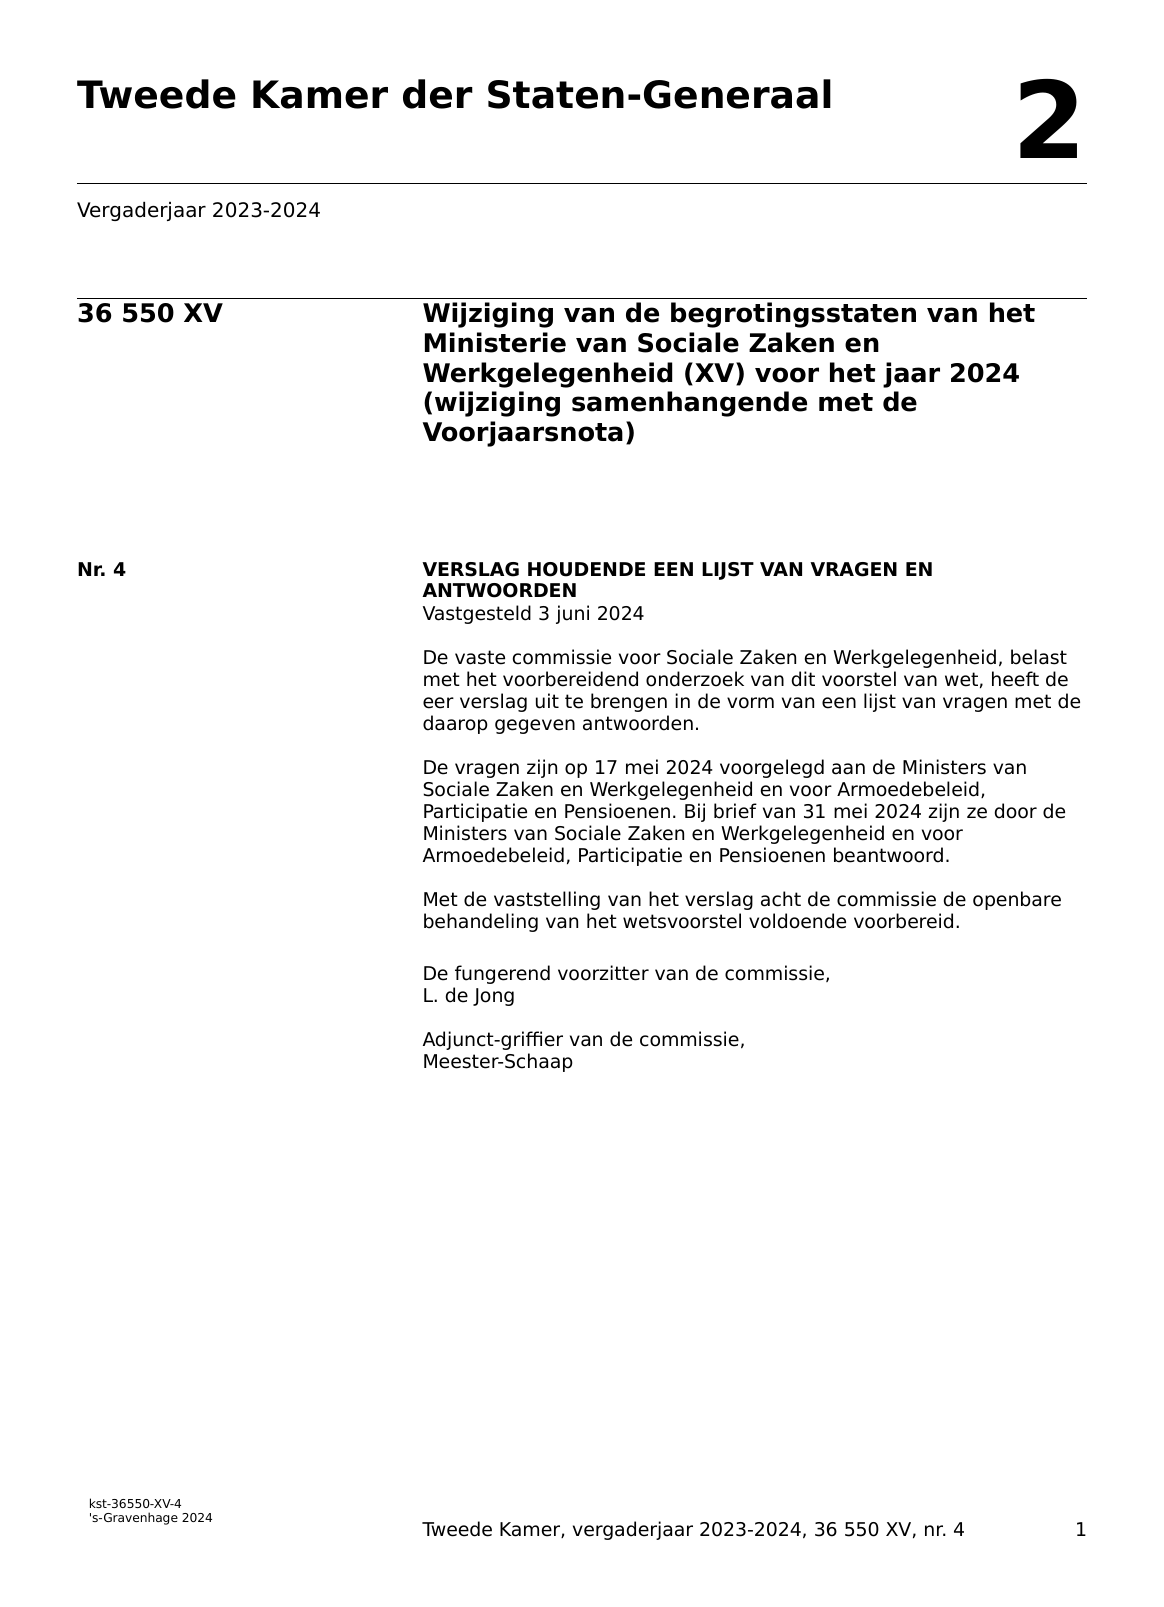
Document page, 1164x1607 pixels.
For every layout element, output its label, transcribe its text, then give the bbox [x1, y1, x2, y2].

table_cell Vergaderjaar 2023-2024 [77, 184, 1087, 298]
text 's-Gravenhage 2024 [88, 1511, 323, 1525]
text kst-36550-XV-4 [88, 1497, 323, 1511]
table_header 2 [886, 59, 1087, 183]
text Met de vaststelling van het verslag acht de commissie de openbare behandeling van het wetsvoorstel voldoende voorbereid. [422, 889, 1087, 933]
text De vragen zijn op 17 mei 2024 voorgelegd aan de Ministers van Sociale Zaken en Werkgelegenheid en voor Armoedebeleid, Participatie en Pensioenen. Bij brief van 31 mei 2024 zijn ze door de Ministers van Sociale Zaken en Werkgelegenheid en voor Armoedebeleid, Participatie en Pensioenen beantwoord. [422, 757, 1087, 867]
text De fungerend voorzitter van de commissie, L. de Jong [422, 963, 1087, 1007]
text De vaste commissie voor Sociale Zaken en Werkgelegenheid, belast met het voorbereidend onderzoek van dit voorstel van wet, heeft de eer verslag uit te brengen in de vorm van een lijst van vragen met de daarop gegeven antwoorden. [422, 647, 1087, 734]
text Adjunct-griffier van de commissie, Meester-Schaap [422, 1029, 1087, 1073]
subtitle 36 550 XV Wijziging van de begrotingsstaten van het Ministerie van Sociale Zaken en Werkgelegenheid (XV) voor het jaar 2024 (wijziging samenhangende met de Voorjaarsnota) [77, 299, 1087, 447]
text Vastgesteld 3 juni 2024 [422, 602, 1087, 624]
subtitle Nr. 4 VERSLAG HOUDENDE EEN LIJST VAN VRAGEN EN ANTWOORDEN [77, 558, 1087, 602]
table_header Tweede Kamer der Staten-Generaal [77, 59, 886, 183]
